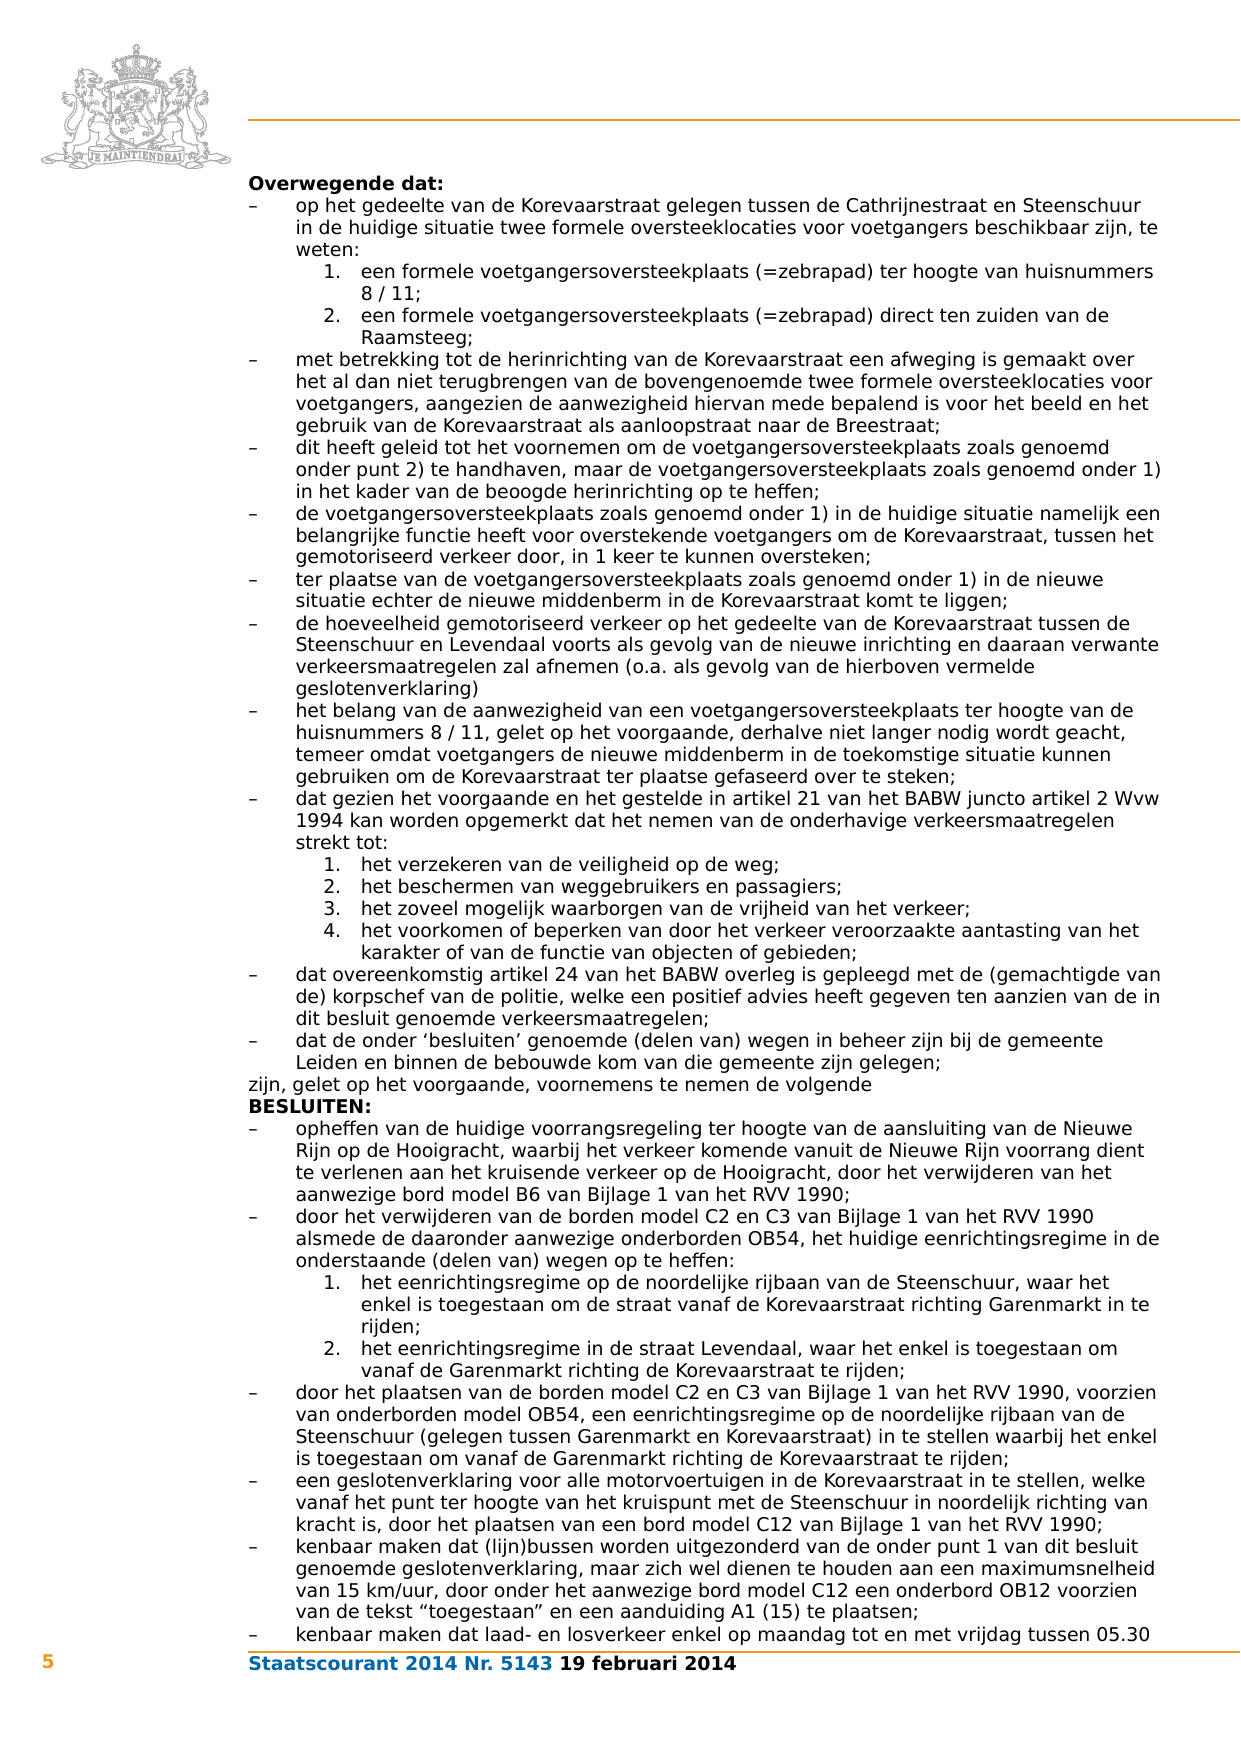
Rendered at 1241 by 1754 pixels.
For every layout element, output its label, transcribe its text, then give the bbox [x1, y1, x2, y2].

text zijn, gelet op het voorgaande, voornemens te nemen de volgende [248, 1074, 1163, 1096]
list het voorkomen of beperken van door het verkeer veroorzaakte aantasting van het karakter of van de functie van objecten of gebieden; [323, 920, 1163, 964]
list op het gedeelte van de Korevaarstraat gelegen tussen de Cathrijnestraat en Steenschuur in de huidige situatie twee formele oversteeklocaties voor voetgangers beschikbaar zijn, te weten: [248, 195, 1163, 261]
list dat de onder ‘besluiten’ genoemde (delen van) wegen in beheer zijn bij de gemeente Leiden en binnen de bebouwde kom van die gemeente zijn gelegen; [248, 1030, 1163, 1074]
list dit heeft geleid tot het voornemen om de voetgangersoversteekplaats zoals genoemd onder punt 2) te handhaven, maar de voetgangersoversteekplaats zoals genoemd onder 1) in het kader van de beoogde herinrichting op te heffen; [248, 437, 1163, 502]
list dat overeenkomstig artikel 24 van het BABW overleg is gepleegd met de (gemachtigde van de) korpschef van de politie, welke een positief advies heeft gegeven ten aanzien van de in dit besluit genoemde verkeersmaatregelen; [248, 964, 1163, 1030]
text BESLUITEN: [248, 1096, 1163, 1118]
subtitle Overwegende dat: [248, 173, 1163, 195]
list het zoveel mogelijk waarborgen van de vrijheid van het verkeer; [323, 898, 1163, 920]
list een formele voetgangersoversteekplaats (=zebrapad) direct ten zuiden van de Raamsteeg; [323, 305, 1163, 349]
list een formele voetgangersoversteekplaats (=zebrapad) ter hoogte van huisnummers 8 / 11; [323, 261, 1163, 305]
list met betrekking tot de herinrichting van de Korevaarstraat een afweging is gemaakt over het al dan niet terugbrengen van de bovengenoemde twee formele oversteeklocaties voor voetgangers, aangezien de aanwezigheid hiervan mede bepalend is voor het beeld en het gebruik van de Korevaarstraat als aanloopstraat naar de Breestraat; [248, 349, 1163, 437]
list kenbaar maken dat (lijn)bussen worden uitgezonderd van de onder punt 1 van dit besluit genoemde geslotenverklaring, maar zich wel dienen te houden aan een maximumsnelheid van 15 km/uur, door onder het aanwezige bord model C12 een onderbord OB12 voorzien van de tekst “toegestaan” en een aanduiding A1 (15) te plaatsen; [248, 1536, 1163, 1623]
list door het plaatsen van de borden model C2 en C3 van Bijlage 1 van het RVV 1990, voorzien van onderborden model OB54, een eenrichtingsregime op de noordelijke rijbaan van de Steenschuur (gelegen tussen Garenmarkt en Korevaarstraat) in te stellen waarbij het enkel is toegestaan om vanaf de Garenmarkt richting de Korevaarstraat te rijden; [248, 1382, 1163, 1469]
list het verzekeren van de veiligheid op de weg; [323, 854, 1163, 876]
list kenbaar maken dat laad- en losverkeer enkel op maandag tot en met vrijdag tussen 05.30 [248, 1623, 1163, 1645]
list de hoeveelheid gemotoriseerd verkeer op het gedeelte van de Korevaarstraat tussen de Steenschuur en Levendaal voorts als gevolg van de nieuwe inrichting en daaraan verwante verkeersmaatregelen zal afnemen (o.a. als gevolg van de hierboven vermelde geslotenverklaring) [248, 612, 1163, 700]
list het eenrichtingsregime in de straat Levendaal, waar het enkel is toegestaan om vanaf de Garenmarkt richting de Korevaarstraat te rijden; [323, 1338, 1163, 1382]
list ter plaatse van de voetgangersoversteekplaats zoals genoemd onder 1) in de nieuwe situatie echter de nieuwe middenberm in de Korevaarstraat komt te liggen; [248, 568, 1163, 612]
list het belang van de aanwezigheid van een voetgangersoversteekplaats ter hoogte van de huisnummers 8 / 11, gelet op het voorgaande, derhalve niet langer nodig wordt geacht, temeer omdat voetgangers de nieuwe middenberm in de toekomstige situatie kunnen gebruiken om de Korevaarstraat ter plaatse gefaseerd over te steken; [248, 700, 1163, 788]
list opheffen van de huidige voorrangsregeling ter hoogte van de aansluiting van de Nieuwe Rijn op de Hooigracht, waarbij het verkeer komende vanuit de Nieuwe Rijn voorrang dient te verlenen aan het kruisende verkeer op de Hooigracht, door het verwijderen van het aanwezige bord model B6 van Bijlage 1 van het RVV 1990; [248, 1118, 1163, 1206]
list door het verwijderen van de borden model C2 en C3 van Bijlage 1 van het RVV 1990 alsmede de daaronder aanwezige onderborden OB54, het huidige eenrichtingsregime in de onderstaande (delen van) wegen op te heffen: [248, 1206, 1163, 1272]
list een geslotenverklaring voor alle motorvoertuigen in de Korevaarstraat in te stellen, welke vanaf het punt ter hoogte van het kruispunt met de Steenschuur in noordelijk richting van kracht is, door het plaatsen van een bord model C12 van Bijlage 1 van het RVV 1990; [248, 1469, 1163, 1536]
list dat gezien het voorgaande en het gestelde in artikel 21 van het BABW juncto artikel 2 Wvw 1994 kan worden opgemerkt dat het nemen van de onderhavige verkeersmaatregelen strekt tot: [248, 788, 1163, 854]
picture [41, 44, 231, 169]
list de voetgangersoversteekplaats zoals genoemd onder 1) in de huidige situatie namelijk een belangrijke functie heeft voor overstekende voetgangers om de Korevaarstraat, tussen het gemotoriseerd verkeer door, in 1 keer te kunnen oversteken; [248, 502, 1163, 568]
list het eenrichtingsregime op de noordelijke rijbaan van de Steenschuur, waar het enkel is toegestaan om de straat vanaf de Korevaarstraat richting Garenmarkt in te rijden; [323, 1272, 1163, 1338]
list het beschermen van weggebruikers en passagiers; [323, 876, 1163, 898]
